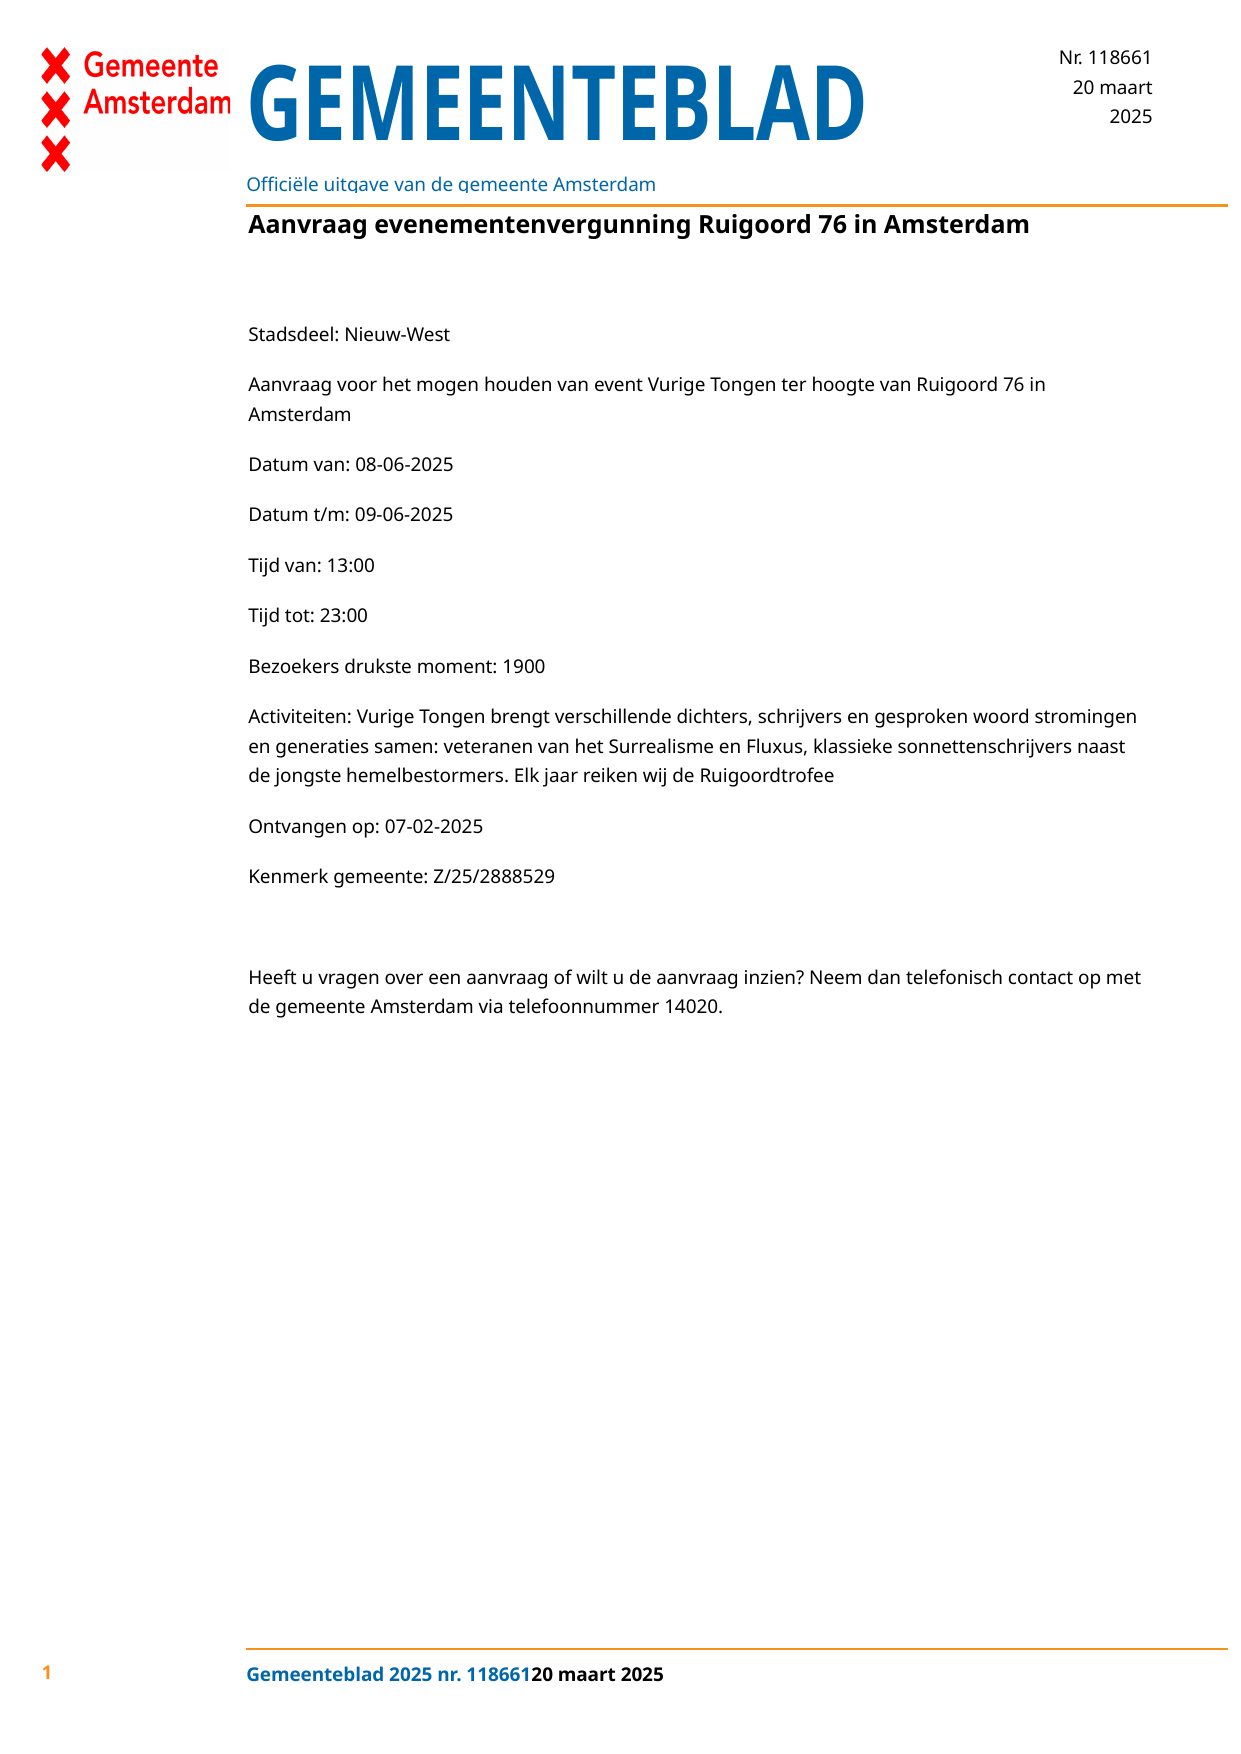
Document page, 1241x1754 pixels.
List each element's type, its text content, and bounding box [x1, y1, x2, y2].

text Aanvraag evenementenvergunning Ruigoord 76 in Amsterdam [248, 207, 1152, 241]
text Kenmerk gemeente: Z/25/2888529 [248, 863, 1152, 889]
text Ontvangen op: 07-02-2025 [248, 813, 1152, 838]
text Tijd van: 13:00 [248, 552, 1152, 578]
text Heeft u vragen over een aanvraag of wilt u de aanvraag inzien? Neem dan telefonisch contact op met de gemeente Amsterdam via telefoonnummer 14020. [248, 964, 1152, 1019]
text Aanvraag voor het mogen houden van event Vurige Tongen ter hoogte van Ruigoord 76 in Amsterdam [248, 371, 1152, 426]
text Bezoekers drukste moment: 1900 [248, 653, 1152, 678]
text Stadsdeel: Nieuw-West [248, 321, 1152, 346]
text Activiteiten: Vurige Tongen brengt verschillende dichters, schrijvers en gesproken woord stromingen en generaties samen: veteranen van het Surrealisme en Fluxus, klassieke sonnettenschrijvers naast de jongste hemelbestormers. Elk jaar reiken wij de Ruigoordtrofee [248, 703, 1152, 788]
picture [41, 47, 231, 172]
text Datum van: 08-06-2025 [248, 451, 1152, 477]
text Datum t/m: 09-06-2025 [248, 502, 1152, 527]
text Tijd tot: 23:00 [248, 602, 1152, 628]
